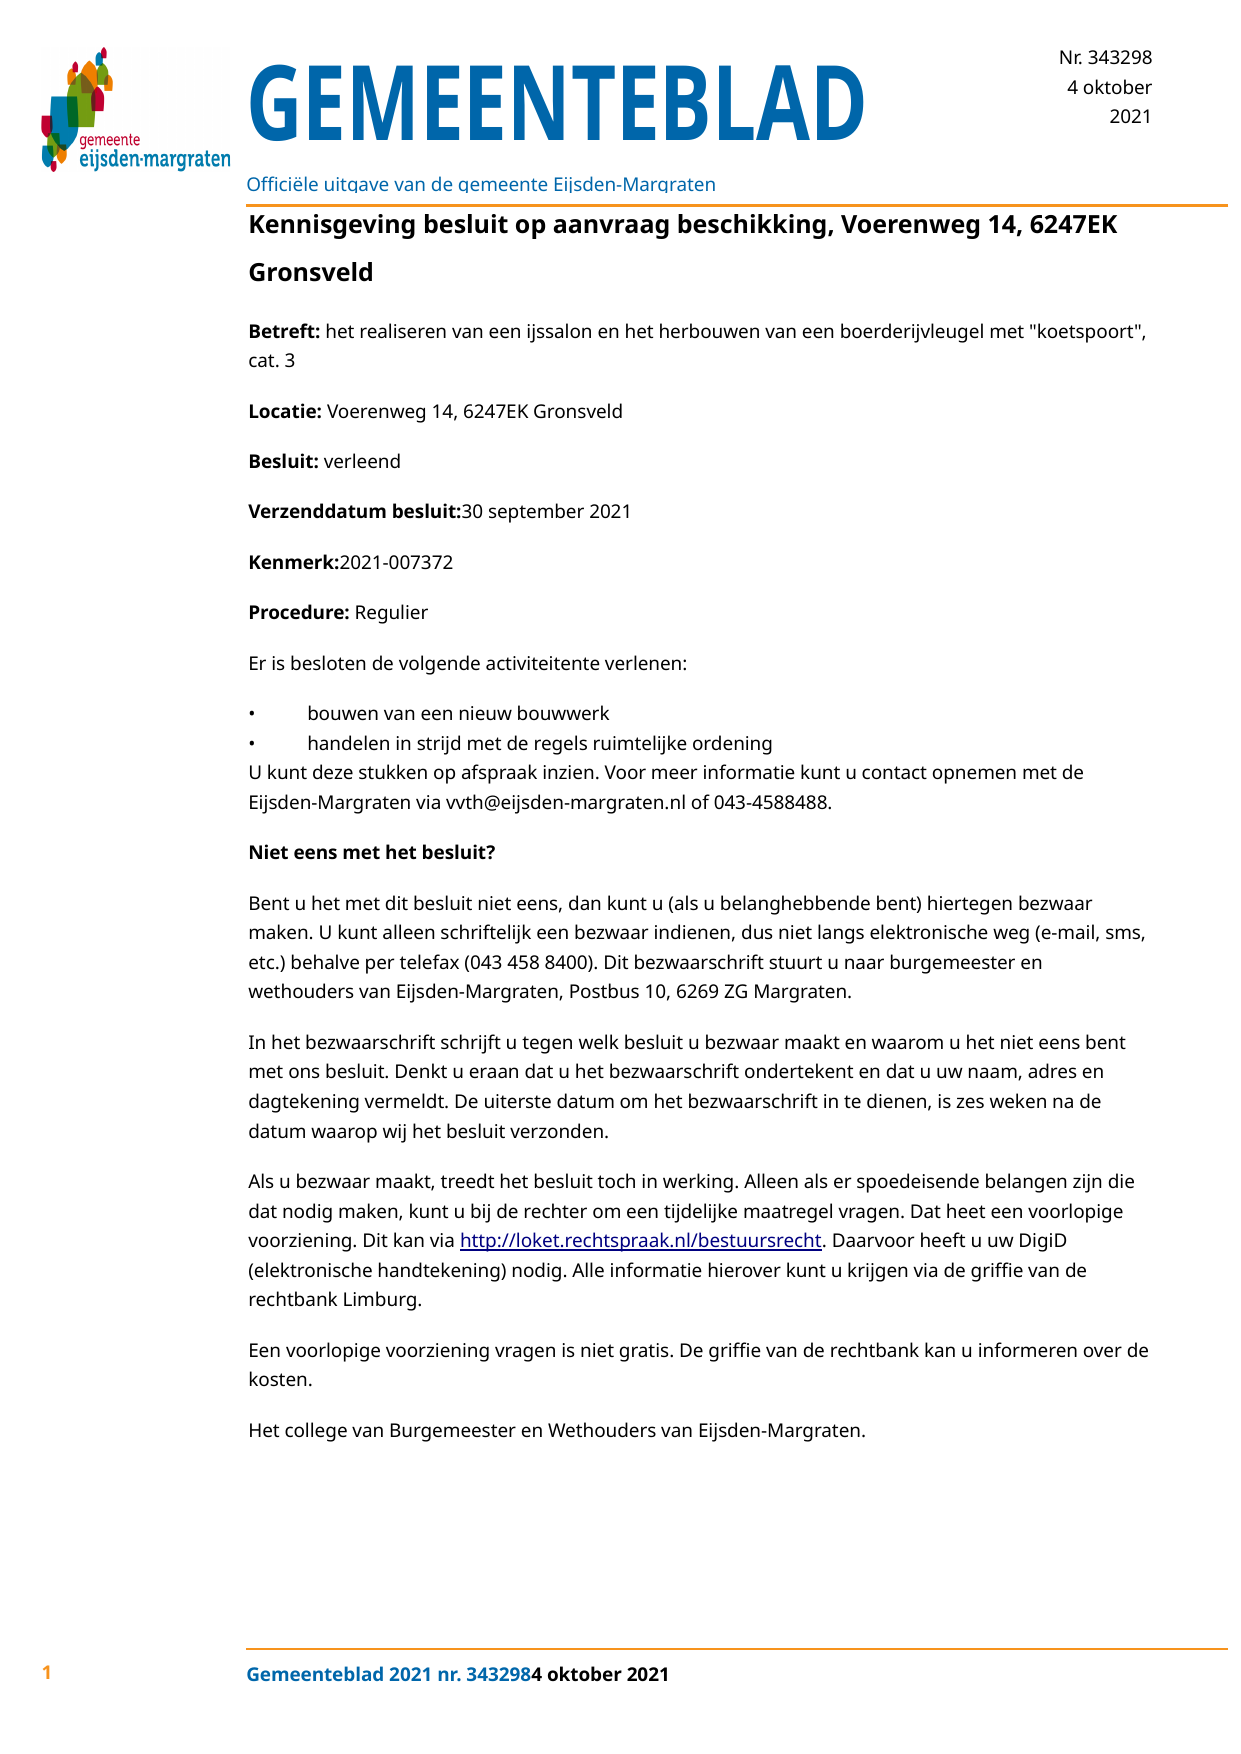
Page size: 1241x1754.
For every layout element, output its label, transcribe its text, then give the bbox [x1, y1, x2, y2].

picture [41, 47, 231, 172]
list handelen in strijd met de regels ruimtelijke ordening [248, 730, 1152, 756]
text Kenmerk:2021-007372 [248, 549, 1152, 575]
text Besluit: verleend [248, 448, 1152, 474]
text Er is besloten de volgende activiteitente verlenen: [248, 650, 1152, 676]
text Procedure: Regulier [248, 599, 1152, 625]
text Niet eens met het besluit? [248, 839, 1152, 865]
text Als u bezwaar maakt, treedt het besluit toch in werking. Alleen als er spoedeisende belangen zijn die dat nodig maken, kunt u bij de rechter om een tijdelijke maatregel vragen. Dat heet een voorlopige voorziening. Dit kan via http://loket.rechtspraak.nl/bestuursrecht. Daarvoor heeft u uw DigiD (elektronische handtekening) nodig. Alle informatie hierover kunt u krijgen via de griffie van de rechtbank Limburg. [248, 1168, 1152, 1312]
text In het bezwaarschrift schrijft u tegen welk besluit u bezwaar maakt en waarom u het niet eens bent met ons besluit. Denkt u eraan dat u het bezwaarschrift ondertekent en dat u uw naam, adres en dagtekening vermeldt. De uiterste datum om het bezwaarschrift in te dienen, is zes weken na de datum waarop wij het besluit verzonden. [248, 1029, 1152, 1144]
text Locatie: Voerenweg 14, 6247EK Gronsveld [248, 398, 1152, 424]
text Het college van Burgemeester en Wethouders van Eijsden-Margraten. [248, 1417, 1152, 1443]
text Bent u het met dit besluit niet eens, dan kunt u (als u belanghebbende bent) hiertegen bezwaar maken. U kunt alleen schriftelijk een bezwaar indienen, dus niet langs elektronische weg (e-mail, sms, etc.) behalve per telefax (043 458 8400). Dit bezwaarschrift stuurt u naar burgemeester en wethouders van Eijsden-Margraten, Postbus 10, 6269 ZG Margraten. [248, 890, 1152, 1004]
text Een voorlopige voorziening vragen is niet gratis. De griffie van de rechtbank kan u informeren over de kosten. [248, 1337, 1152, 1392]
text Betreft: het realiseren van een ijssalon en het herbouwen van een boerderijvleugel met "koetspoort", cat. 3 [248, 318, 1152, 373]
text Kennisgeving besluit op aanvraag beschikking, Voerenweg 14, 6247EK Gronsveld [248, 207, 1152, 288]
text U kunt deze stukken op afspraak inzien. Voor meer informatie kunt u contact opnemen met de Eijsden-Margraten via vvth@eijsden-margraten.nl of 043-4588488. [248, 759, 1152, 815]
text Verzenddatum besluit:30 september 2021 [248, 499, 1152, 524]
list bouwen van een nieuw bouwwerk [248, 700, 1152, 726]
